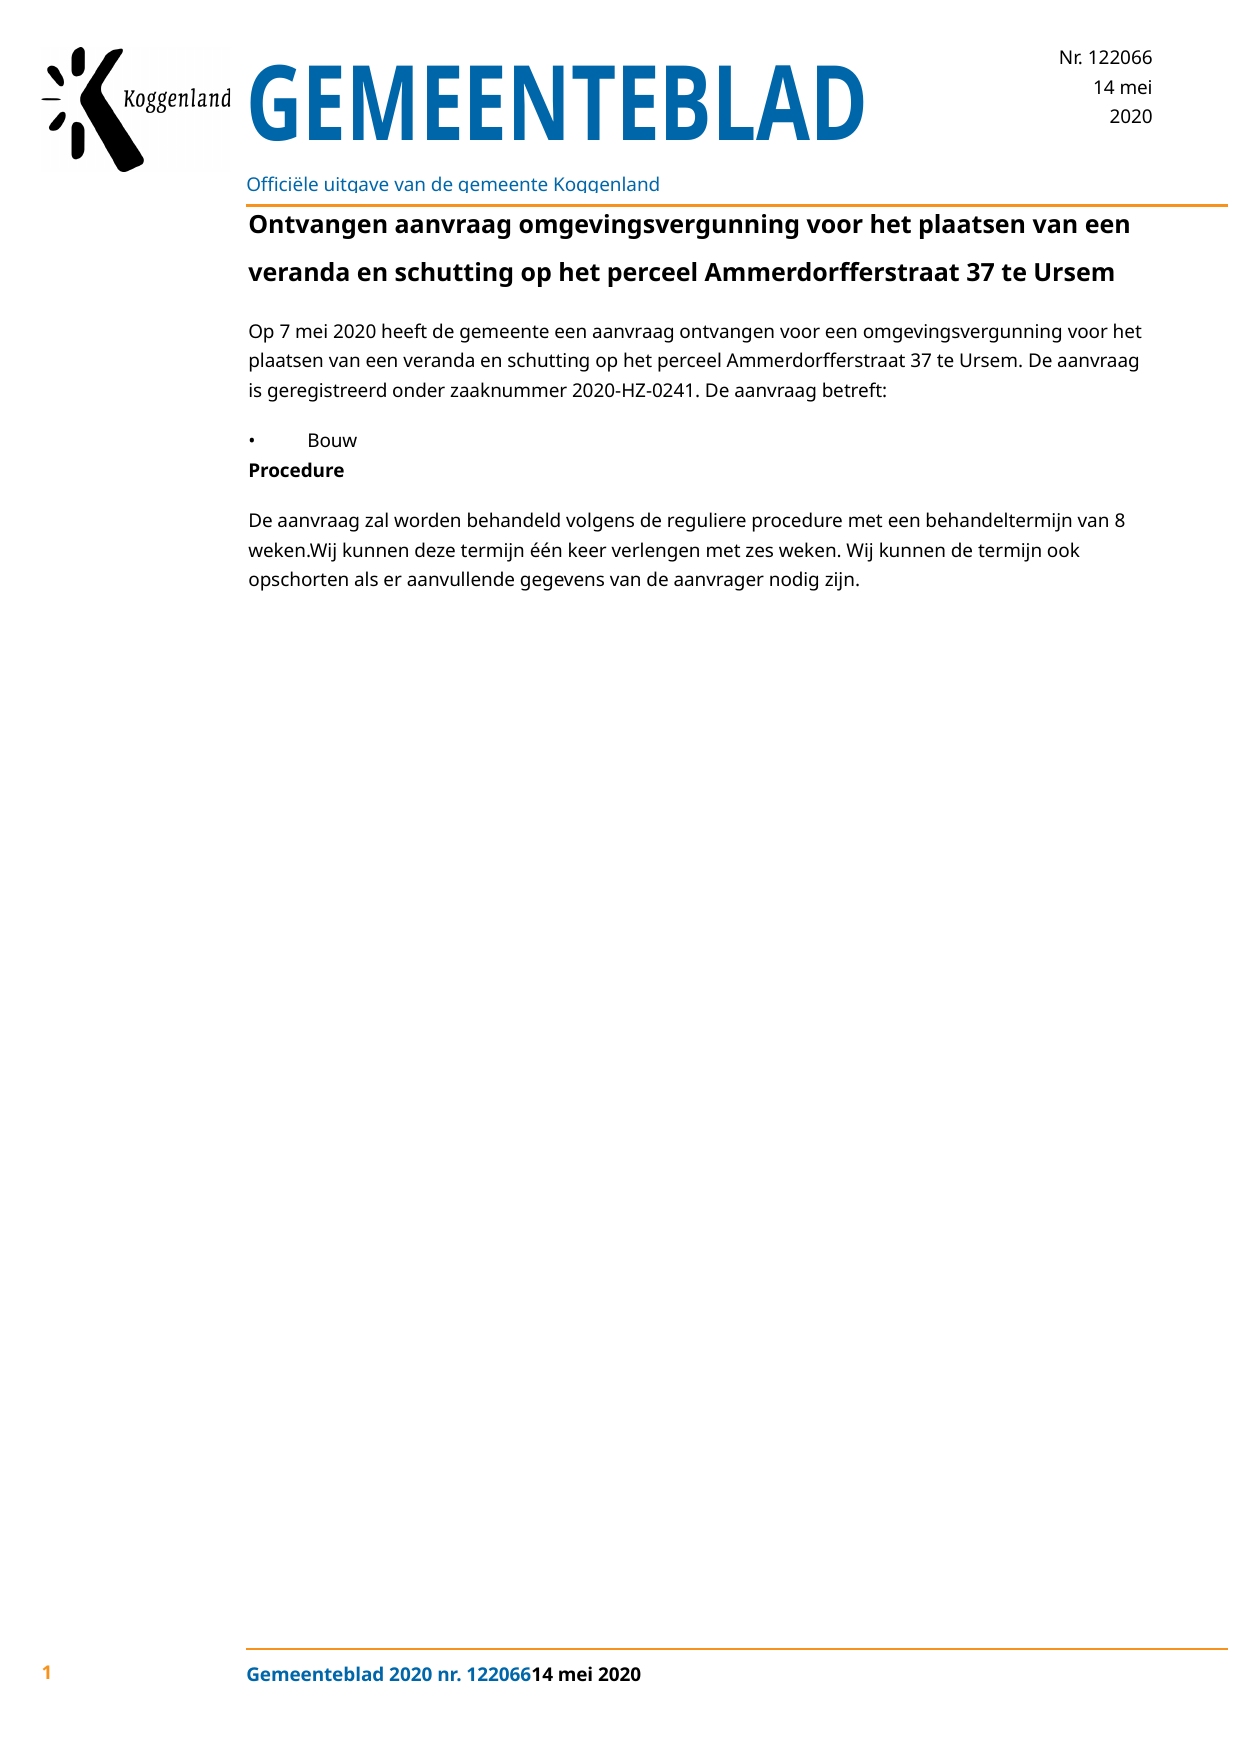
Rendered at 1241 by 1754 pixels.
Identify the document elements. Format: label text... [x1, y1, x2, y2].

text Ontvangen aanvraag omgevingsvergunning voor het plaatsen van een veranda en schutting op het perceel Ammerdorfferstraat 37 te Ursem [248, 207, 1152, 288]
picture [41, 47, 231, 172]
text Procedure [248, 457, 1152, 483]
list Bouw [248, 427, 1152, 453]
text Op 7 mei 2020 heeft de gemeente een aanvraag ontvangen voor een omgevingsvergunning voor het plaatsen van een veranda en schutting op het perceel Ammerdorfferstraat 37 te Ursem. De aanvraag is geregistreerd onder zaaknummer 2020-HZ-0241. De aanvraag betreft: [248, 318, 1152, 403]
text De aanvraag zal worden behandeld volgens de reguliere procedure met een behandeltermijn van 8 weken.Wij kunnen deze termijn één keer verlengen met zes weken. Wij kunnen de termijn ook opschorten als er aanvullende gegevens van de aanvrager nodig zijn. [248, 507, 1152, 592]
